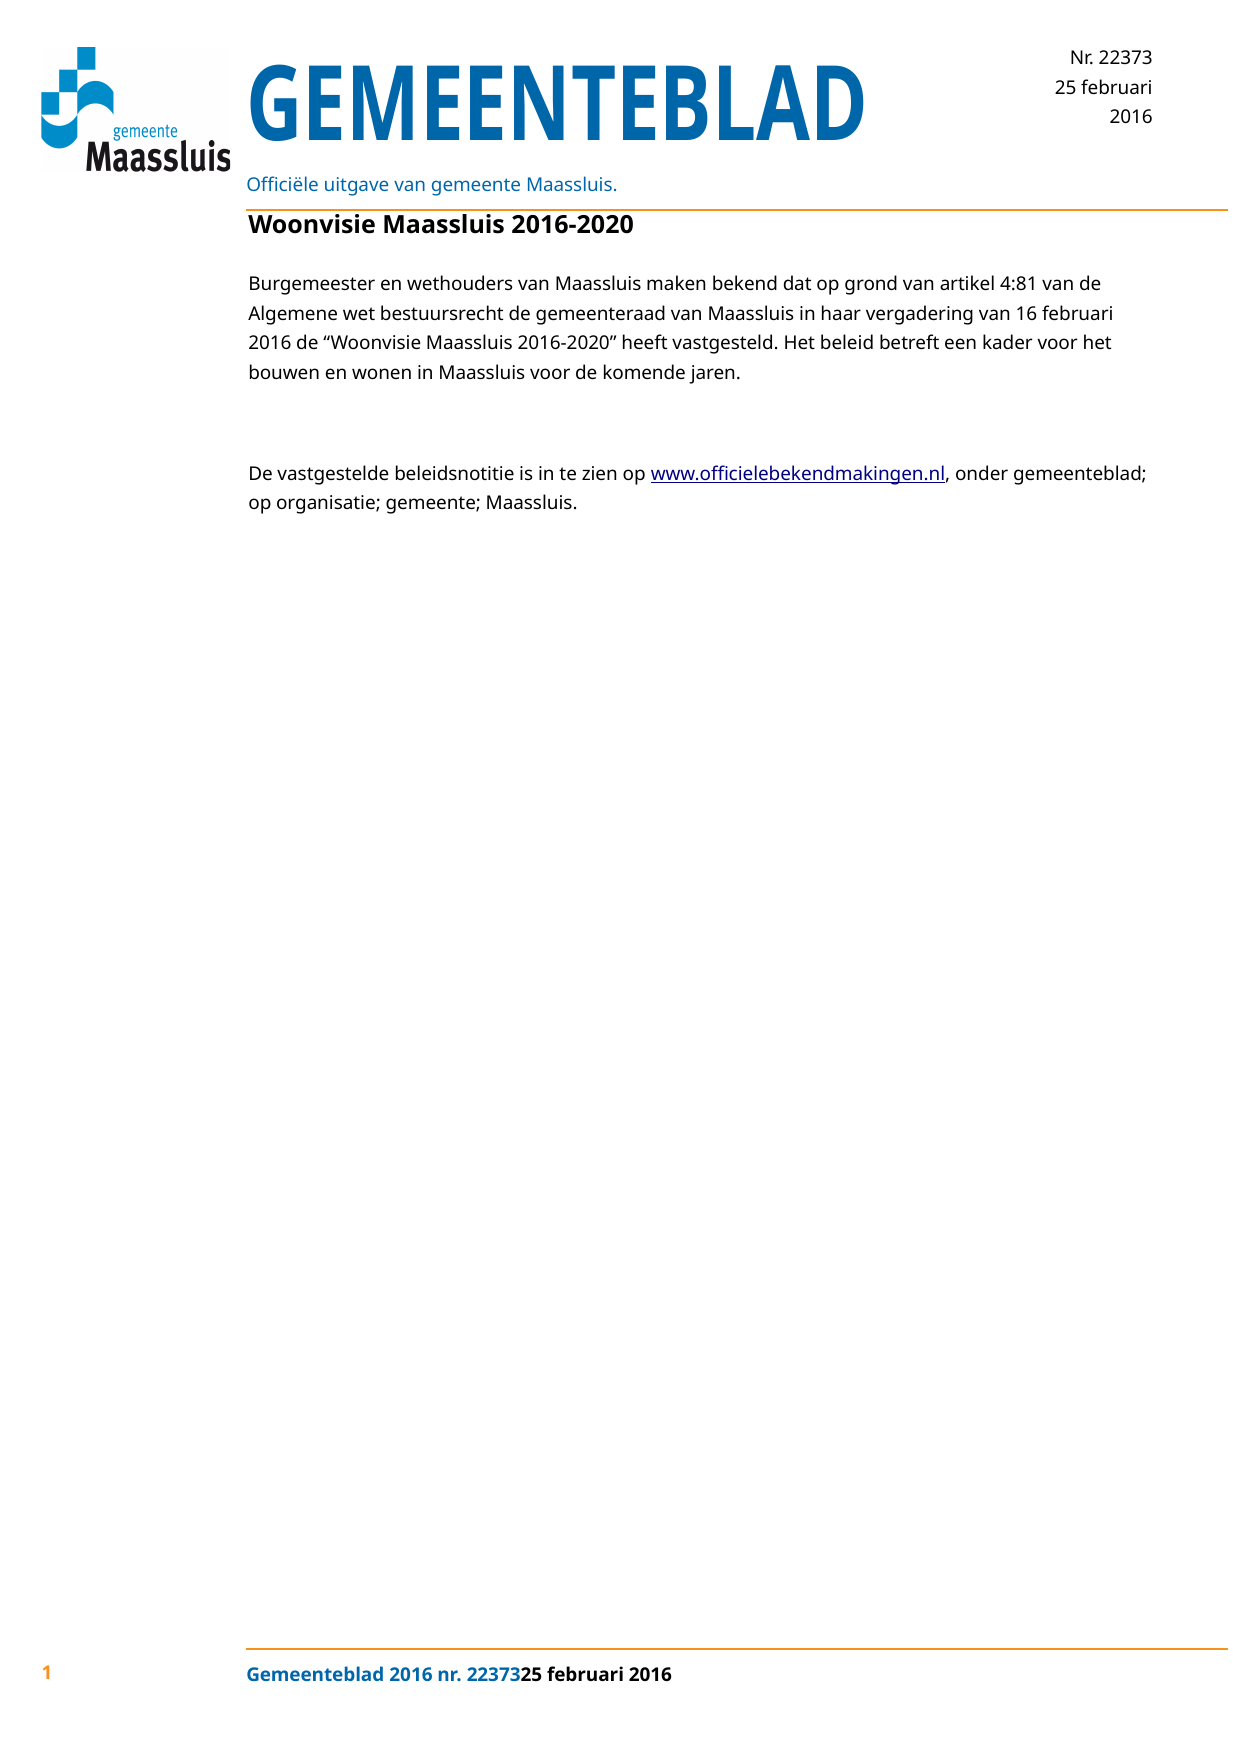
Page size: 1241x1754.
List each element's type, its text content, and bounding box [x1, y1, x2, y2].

picture [41, 47, 231, 172]
picture [41, 47, 77, 92]
text De vastgestelde beleidsnotitie is in te zien op www.officielebekendmakingen.nl, onder gemeenteblad; op organisatie; gemeente; Maassluis. [248, 460, 1152, 515]
text Burgemeester en wethouders van Maassluis maken bekend dat op grond van artikel 4:81 van de Algemene wet bestuursrecht de gemeenteraad van Maassluis in haar vergadering van 16 februari 2016 de “Woonvisie Maassluis 2016-2020” heeft vastgesteld. Het beleid betreft een kader voor het bouwen en wonen in Maassluis voor de komende jaren. [248, 270, 1152, 385]
text Woonvisie Maassluis 2016-2020 [248, 211, 1152, 241]
